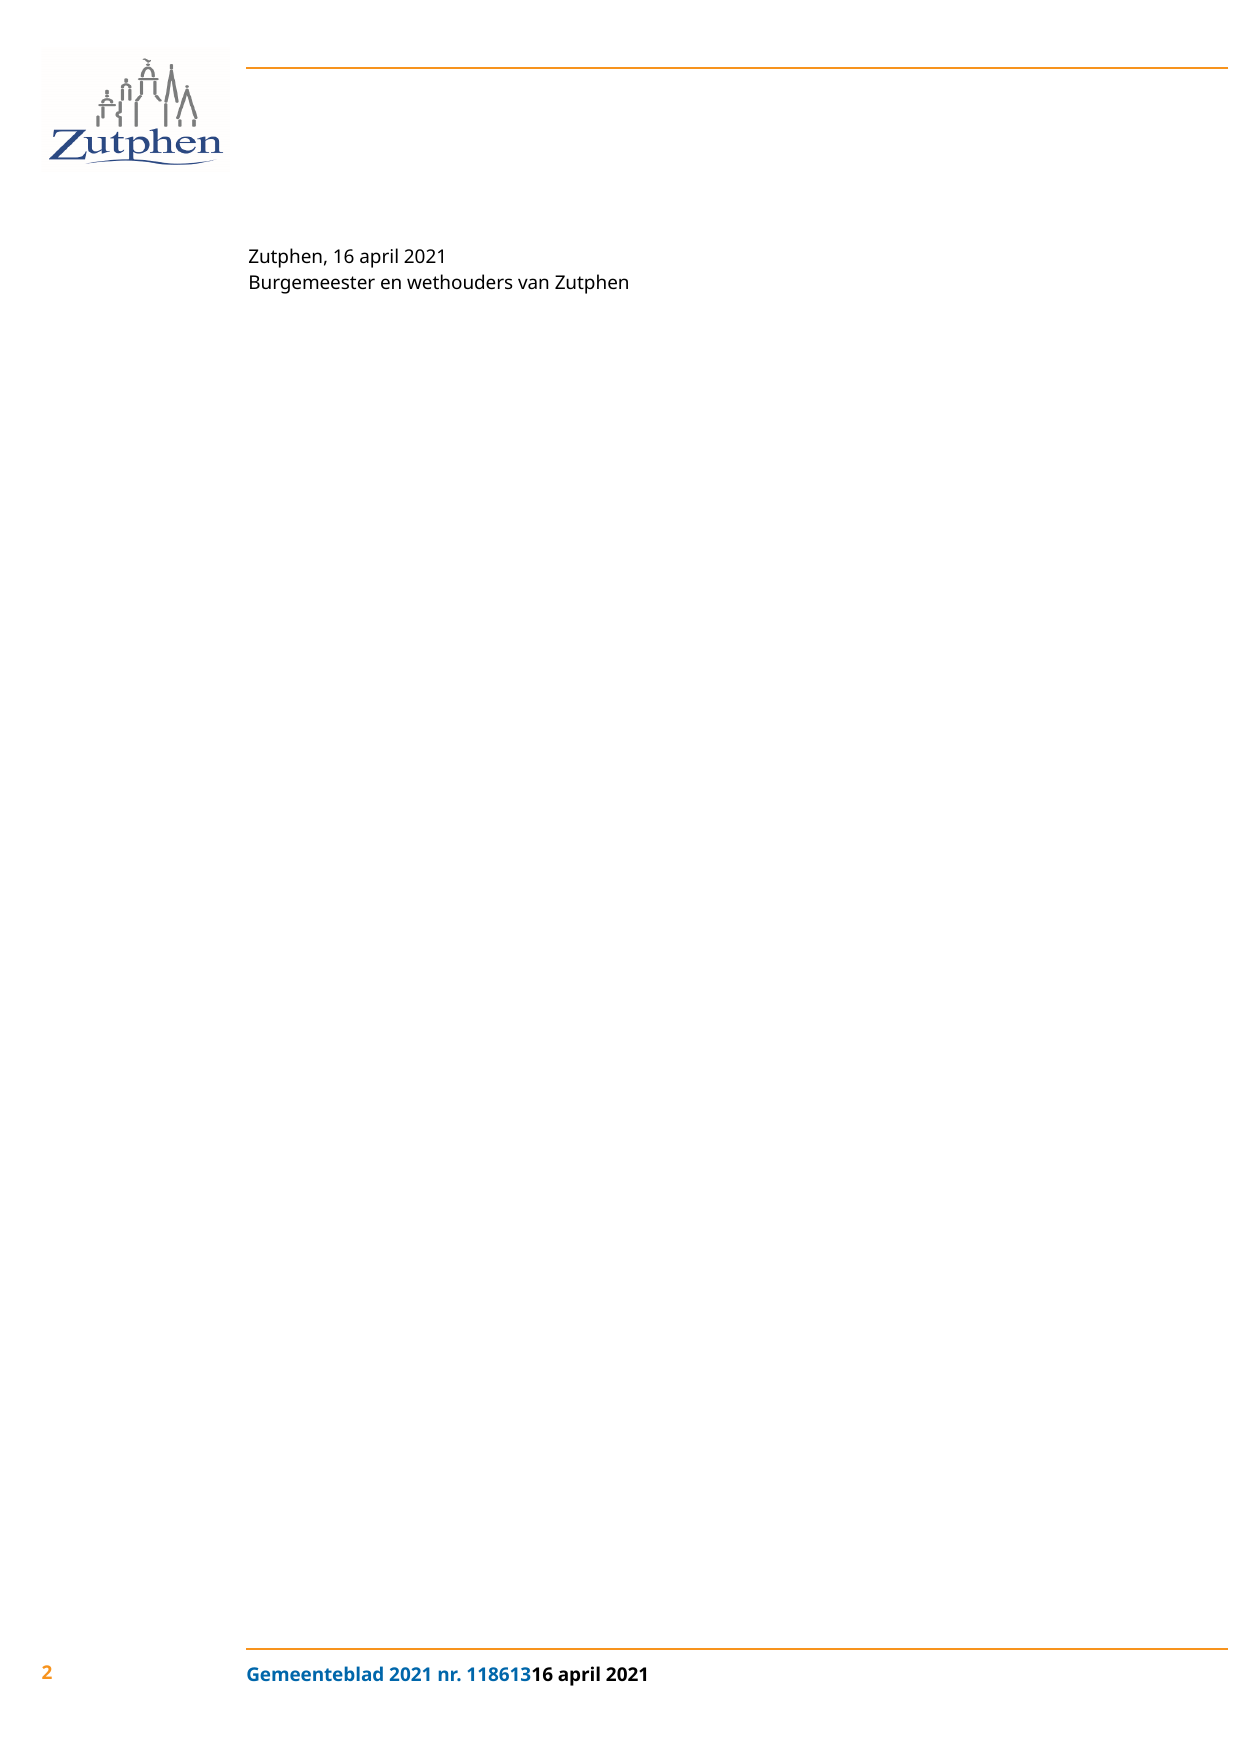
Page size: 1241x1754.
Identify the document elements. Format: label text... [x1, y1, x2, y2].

text Burgemeester en wethouders van Zutphen [248, 269, 1152, 295]
picture [41, 47, 231, 172]
text Zutphen, 16 april 2021 [248, 243, 1152, 269]
